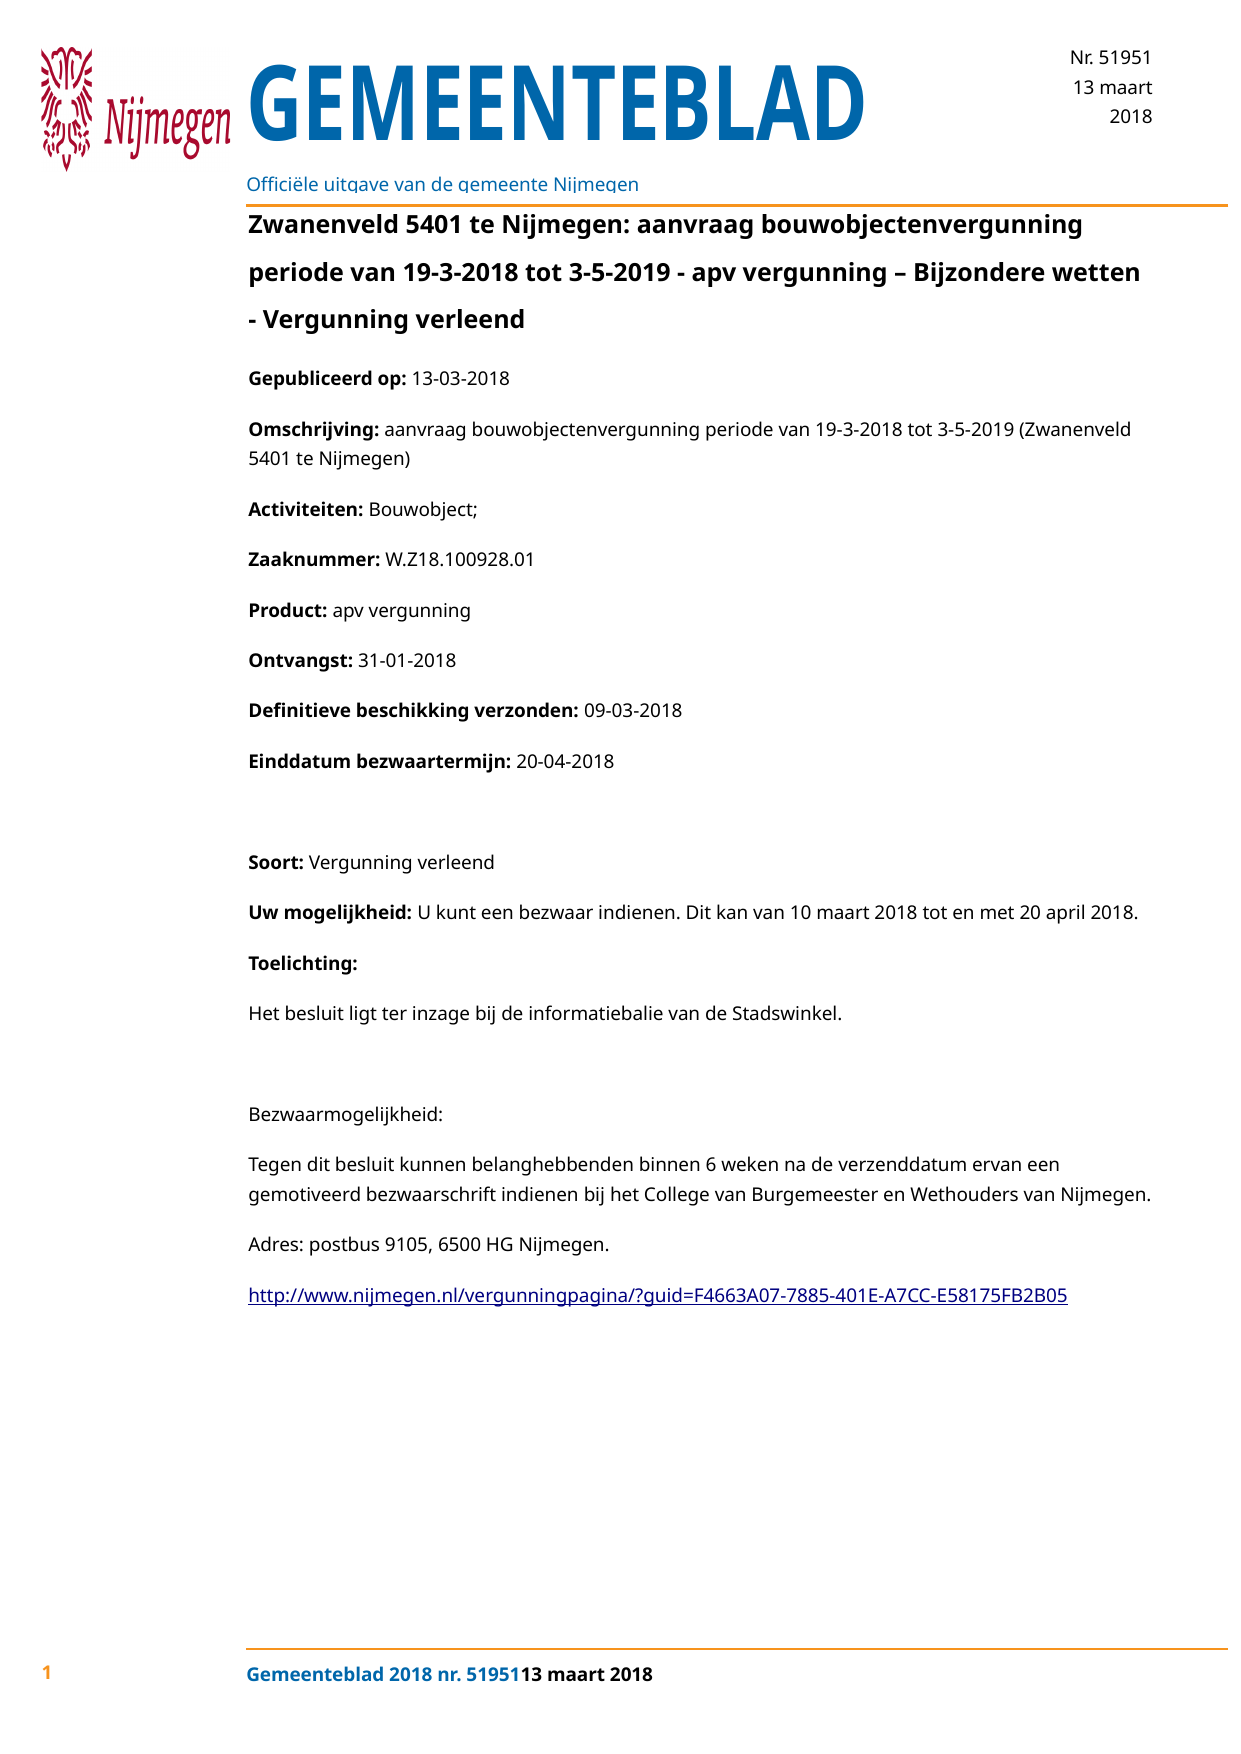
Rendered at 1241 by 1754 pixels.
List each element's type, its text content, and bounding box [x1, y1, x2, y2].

text http://www.nijmegen.nl/vergunningpagina/?guid=F4663A07-7885-401E-A7CC-E58175FB2B05 [248, 1282, 1152, 1307]
text Tegen dit besluit kunnen belanghebbenden binnen 6 weken na de verzenddatum ervan een gemotiveerd bezwaarschrift indienen bij het College van Burgemeester en Wethouders van Nijmegen. [248, 1151, 1152, 1207]
text Uw mogelijkheid: U kunt een bezwaar indienen. Dit kan van 10 maart 2018 tot en met 20 april 2018. [248, 899, 1152, 925]
text Product: apv vergunning [248, 597, 1152, 622]
text Ontvangst: 31-01-2018 [248, 647, 1152, 673]
picture [41, 47, 231, 172]
text Bezwaarmogelijkheid: [248, 1101, 1152, 1127]
text Zaaknummer: W.Z18.100928.01 [248, 546, 1152, 572]
text Gepubliceerd op: 13-03-2018 [248, 366, 1152, 391]
text Omschrijving: aanvraag bouwobjectenvergunning periode van 19-3-2018 tot 3-5-2019 (Zwanenveld 5401 te Nijmegen) [248, 416, 1152, 471]
text Activiteiten: Bouwobject; [248, 496, 1152, 522]
text Het besluit ligt ter inzage bij de informatiebalie van de Stadswinkel. [248, 1000, 1152, 1026]
text Adres: postbus 9105, 6500 HG Nijmegen. [248, 1231, 1152, 1257]
text Definitieve beschikking verzonden: 09-03-2018 [248, 698, 1152, 723]
text Toelichting: [248, 950, 1152, 975]
text Zwanenveld 5401 te Nijmegen: aanvraag bouwobjectenvergunning periode van 19-3-2018 tot 3-5-2019 - apv vergunning – Bijzondere wetten - Vergunning verleend [248, 207, 1152, 336]
text Einddatum bezwaartermijn: 20-04-2018 [248, 748, 1152, 774]
text Soort: Vergunning verleend [248, 849, 1152, 874]
